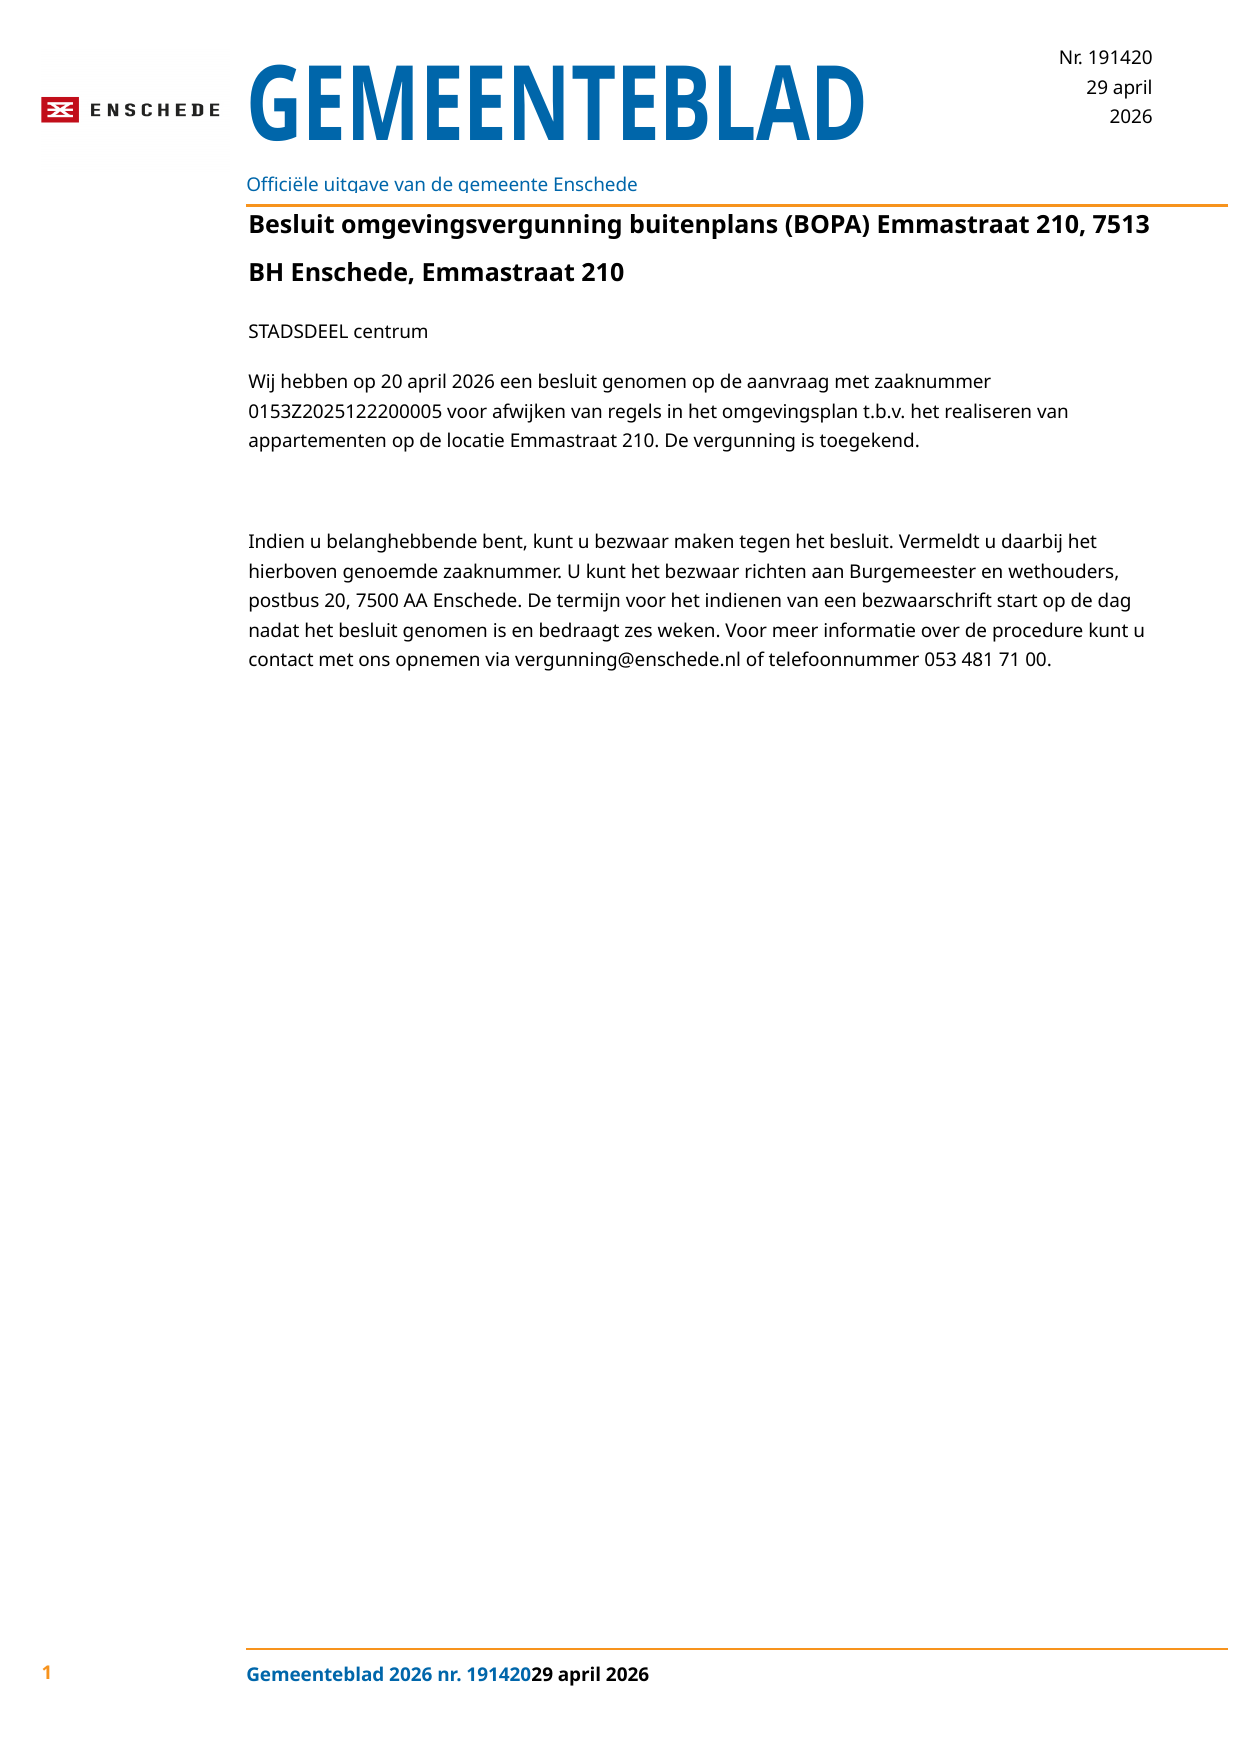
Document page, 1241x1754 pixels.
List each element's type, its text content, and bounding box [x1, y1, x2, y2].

text Indien u belanghebbende bent, kunt u bezwaar maken tegen het besluit. Vermeldt u daarbij het hierboven genoemde zaaknummer. U kunt het bezwaar richten aan Burgemeester en wethouders, postbus 20, 7500 AA Enschede. De termijn voor het indienen van een bezwaarschrift start op de dag nadat het besluit genomen is en bedraagt zes weken. Voor meer informatie over de procedure kunt u contact met ons opnemen via vergunning@enschede.nl of telefoonnummer 053 481 71 00. [248, 528, 1152, 672]
text Besluit omgevingsvergunning buitenplans (BOPA) Emmastraat 210, 7513 BH Enschede, Emmastraat 210 [248, 207, 1152, 288]
picture [41, 47, 231, 172]
text STADSDEEL centrum [248, 318, 1152, 344]
text Wij hebben op 20 april 2026 een besluit genomen op de aanvraag met zaaknummer 0153Z2025122200005 voor afwijken van regels in het omgevingsplan t.b.v. het realiseren van appartementen op de locatie Emmastraat 210. De vergunning is toegekend. [248, 368, 1152, 453]
